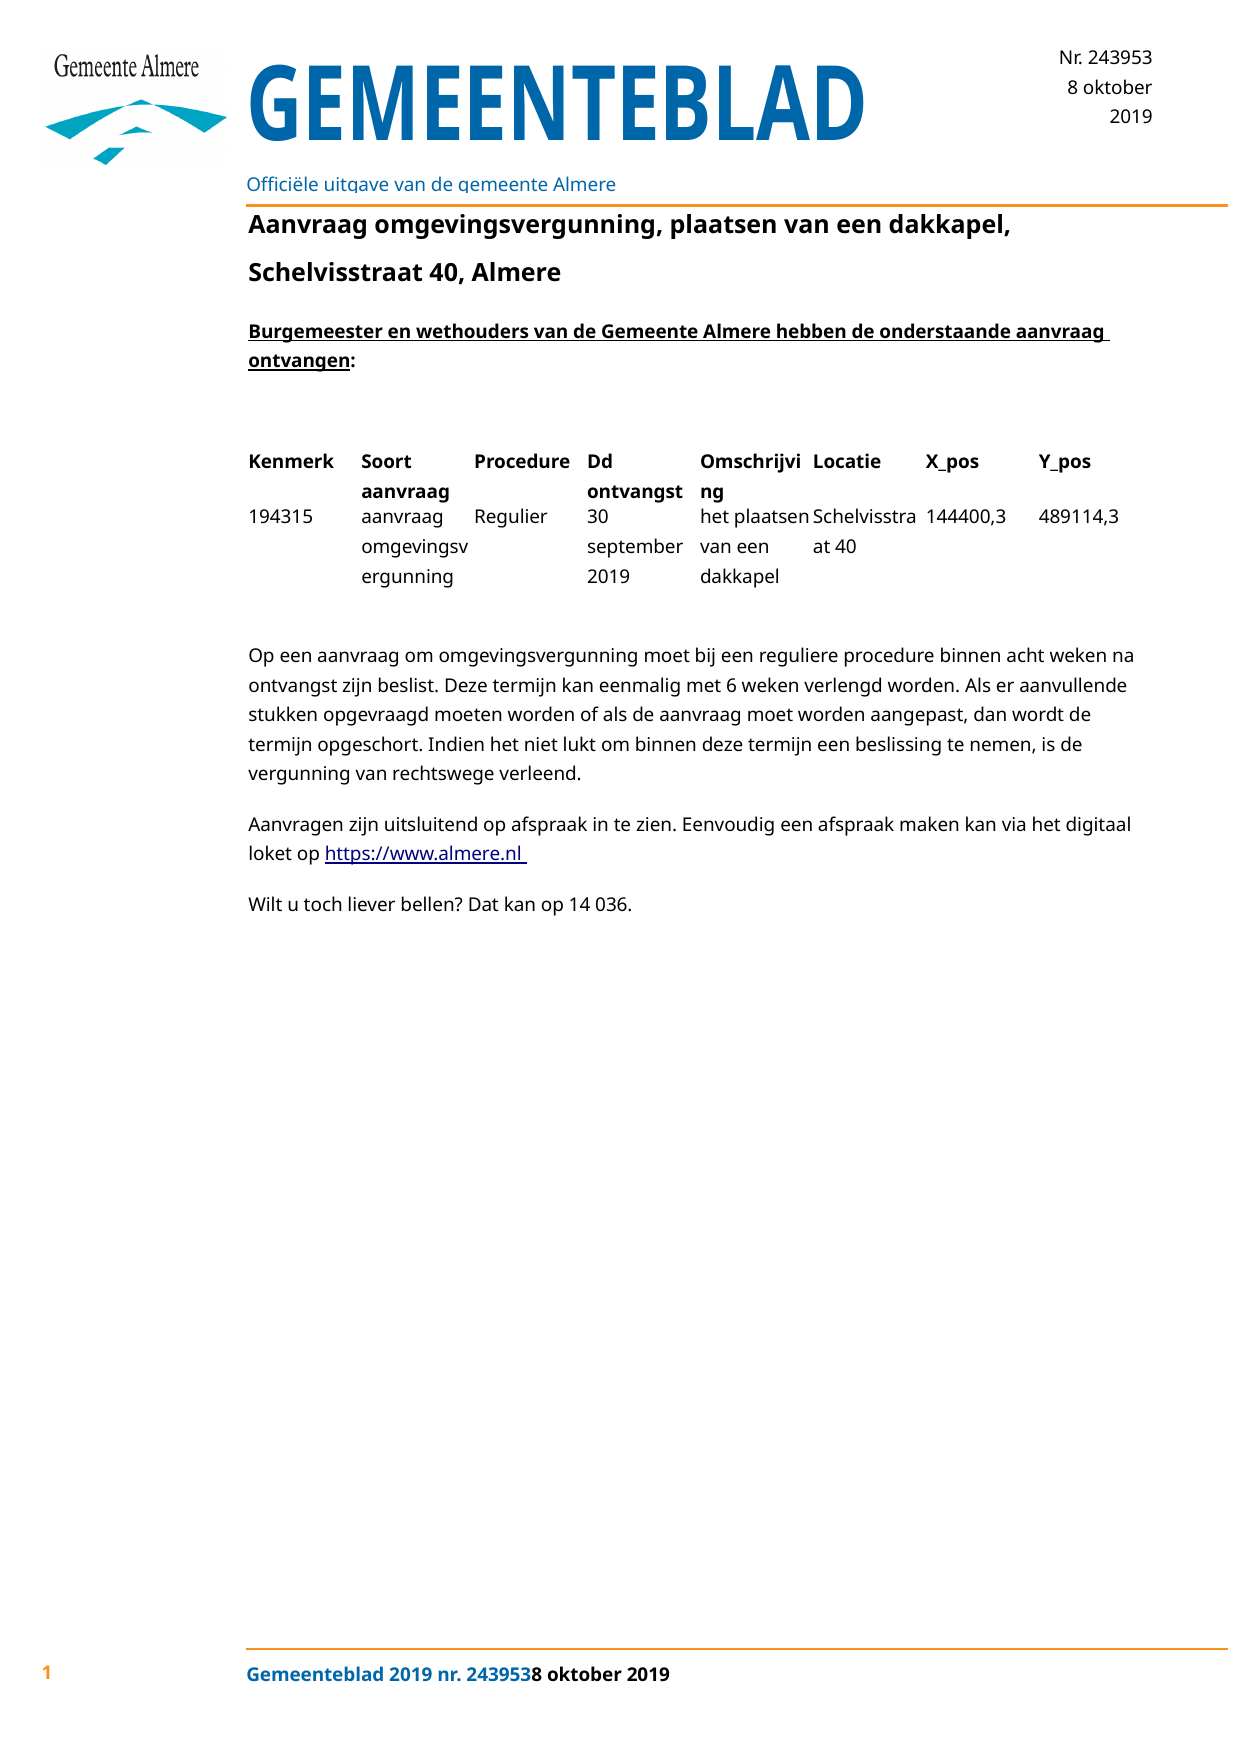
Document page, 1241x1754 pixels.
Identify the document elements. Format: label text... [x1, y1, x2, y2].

table_header Y_pos [1039, 449, 1152, 504]
table_header X_pos [926, 449, 1038, 504]
table_header Kenmerk [248, 449, 361, 504]
text Wilt u toch liever bellen? Dat kan op 14 036. [248, 891, 1152, 917]
table_cell 194315 [248, 504, 361, 589]
table_cell het plaatsen van een dakkapel [700, 504, 813, 589]
text Aanvragen zijn uitsluitend op afspraak in te zien. Eenvoudig een afspraak maken kan via het digitaal loket op https://www.almere.nl [248, 811, 1152, 866]
table_cell aanvraag omgevingsvergunning [361, 504, 474, 589]
text Burgemeester en wethouders van de Gemeente Almere hebben de onderstaande aanvraag ontvangen: [248, 318, 1152, 373]
table_header Omschrijving [700, 449, 813, 504]
table_header Soort aanvraag [361, 449, 474, 504]
table_header Locatie [813, 449, 926, 504]
text Aanvraag omgevingsvergunning, plaatsen van een dakkapel, Schelvisstraat 40, Almere [248, 207, 1152, 288]
picture [41, 47, 231, 172]
table_header Dd ontvangst [587, 449, 700, 504]
table_cell Regulier [474, 504, 587, 589]
table_cell 144400,3 [926, 504, 1038, 589]
table_cell Schelvisstraat 40 [813, 504, 926, 589]
text Op een aanvraag om omgevingsvergunning moet bij een reguliere procedure binnen acht weken na ontvangst zijn beslist. Deze termijn kan eenmalig met 6 weken verlengd worden. Als er aanvullende stukken opgevraagd moeten worden of als de aanvraag moet worden aangepast, dan wordt de termijn opgeschort. Indien het niet lukt om binnen deze termijn een beslissing te nemen, is de vergunning van rechtswege verleend. [248, 642, 1152, 786]
table_header Procedure [474, 449, 587, 504]
table_cell 489114,3 [1039, 504, 1152, 589]
table_cell 30 september 2019 [587, 504, 700, 589]
